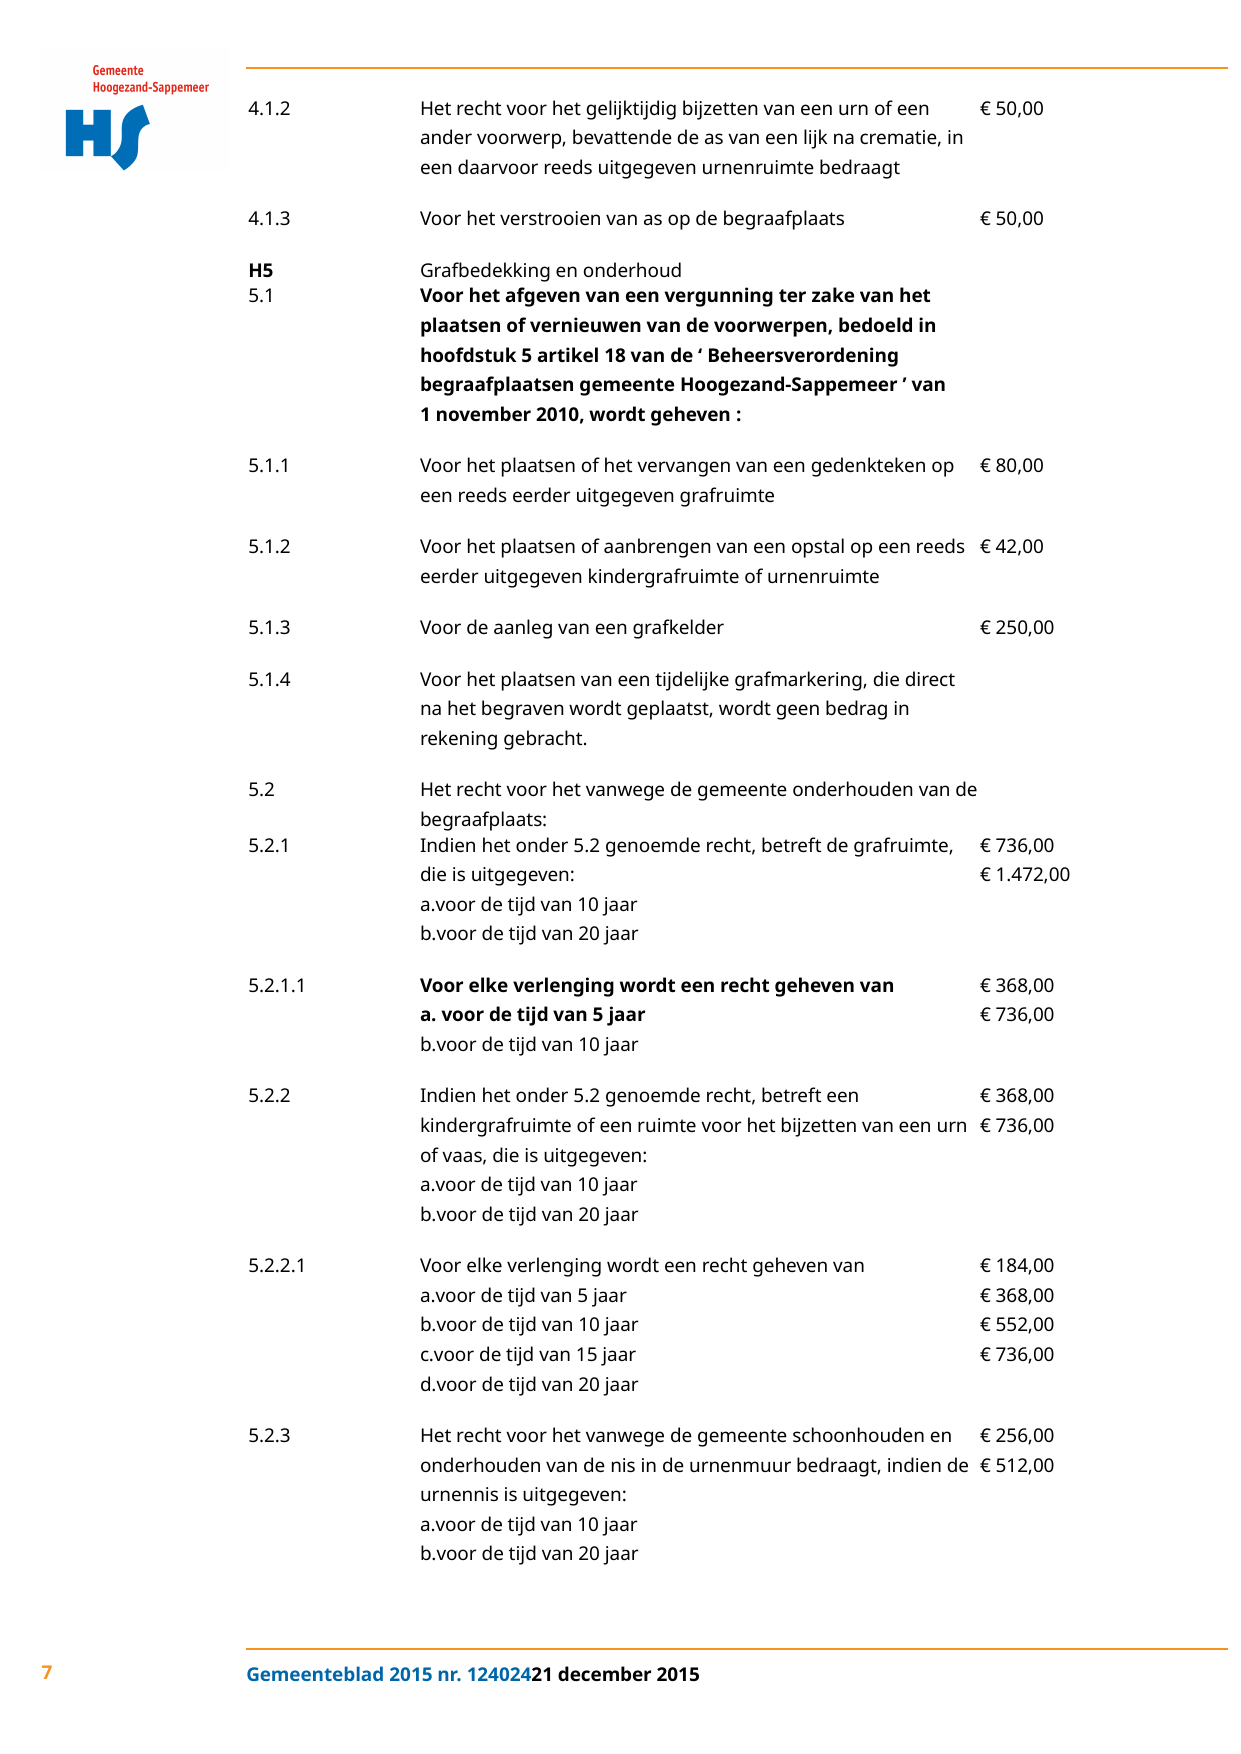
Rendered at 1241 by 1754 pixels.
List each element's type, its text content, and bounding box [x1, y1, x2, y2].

table_cell € 42,00 [980, 534, 1152, 589]
table_cell [980, 427, 1152, 452]
table_cell Voor het plaatsen van een tijdelijke grafmarkering, die direct na het begraven wordt geplaatst, wordt geen bedrag in rekening gebracht. [420, 666, 980, 751]
table_cell 5.2 [248, 777, 420, 832]
table_cell € 184,00 € 368,00 € 552,00 € 736,00 [980, 1253, 1152, 1397]
table_cell [980, 283, 1152, 427]
table_cell [248, 427, 420, 452]
table_cell [248, 1566, 420, 1592]
table_cell 5.1 [248, 283, 420, 427]
table_cell [420, 1057, 980, 1083]
table_cell [248, 1397, 420, 1422]
table_cell Het recht voor het vanwege de gemeente schoonhouden en onderhouden van de nis in de urnenmuur bedraagt, indien de urnennis is uitgegeven: a.voor de tijd van 10 jaar b.voor de tijd van 20 jaar [420, 1422, 980, 1566]
table_cell 5.2.3 [248, 1422, 420, 1566]
table_cell [420, 180, 980, 205]
table_cell [420, 1566, 980, 1592]
table_cell [980, 777, 1152, 832]
table_cell [980, 589, 1152, 614]
table_cell € 736,00 € 1.472,00 [980, 832, 1152, 946]
table_cell 4.1.3 [248, 205, 420, 231]
table_cell 5.1.1 [248, 453, 420, 508]
table_cell [248, 640, 420, 666]
table_cell € 368,00 € 736,00 [980, 972, 1152, 1057]
table_cell Het recht voor het gelijktijdig bijzetten van een urn of een ander voorwerp, bevattende de as van een lijk na crematie, in een daarvoor reeds uitgegeven urnenruimte bedraagt [420, 95, 980, 180]
table_cell € 256,00 € 512,00 [980, 1422, 1152, 1566]
table_cell [248, 180, 420, 205]
table_cell Voor de aanleg van een grafkelder [420, 615, 980, 640]
table_cell [420, 589, 980, 614]
table_cell Voor het plaatsen of aanbrengen van een opstal op een reeds eerder uitgegeven kindergrafruimte of urnenruimte [420, 534, 980, 589]
table_cell [248, 589, 420, 614]
table_cell [420, 946, 980, 972]
table_cell [980, 751, 1152, 777]
table_cell [248, 231, 420, 257]
table_cell [420, 231, 980, 257]
table_cell Grafbedekking en onderhoud [420, 257, 980, 283]
table_cell Indien het onder 5.2 genoemde recht, betreft een kindergrafruimte of een ruimte voor het bijzetten van een urn of vaas, die is uitgegeven: a.voor de tijd van 10 jaar b.voor de tijd van 20 jaar [420, 1083, 980, 1227]
table_cell [980, 231, 1152, 257]
table_cell [420, 427, 980, 452]
table_cell € 80,00 [980, 453, 1152, 508]
table_cell Voor het verstrooien van as op de begraafplaats [420, 205, 980, 231]
table_cell [248, 751, 420, 777]
table_cell [420, 751, 980, 777]
table_cell [420, 1397, 980, 1422]
table_cell 5.1.4 [248, 666, 420, 751]
table_cell [980, 180, 1152, 205]
table_cell 5.2.2 [248, 1083, 420, 1227]
table_cell [980, 1057, 1152, 1083]
table_cell 4.1.2 [248, 95, 420, 180]
picture [41, 47, 231, 172]
table_cell [980, 640, 1152, 666]
table_cell 5.2.2.1 [248, 1253, 420, 1397]
table_cell 5.1.3 [248, 615, 420, 640]
table_cell [248, 508, 420, 533]
table_cell € 50,00 [980, 95, 1152, 180]
table_cell 5.1.2 [248, 534, 420, 589]
table_cell € 368,00 € 736,00 [980, 1083, 1152, 1227]
table_cell Voor elke verlenging wordt een recht geheven van a.voor de tijd van 5 jaar b.voor de tijd van 10 jaar c.voor de tijd van 15 jaar d.voor de tijd van 20 jaar [420, 1253, 980, 1397]
table_cell [980, 666, 1152, 751]
table_cell H5 [248, 257, 420, 283]
table_cell [248, 946, 420, 972]
table_cell [980, 1397, 1152, 1422]
table_cell 5.2.1.1 [248, 972, 420, 1057]
table_cell [980, 946, 1152, 972]
table_cell [980, 257, 1152, 283]
table_cell [420, 508, 980, 533]
table_cell 5.2.1 [248, 832, 420, 946]
table_cell Indien het onder 5.2 genoemde recht, betreft de grafruimte, die is uitgegeven: a.voor de tijd van 10 jaar b.voor de tijd van 20 jaar [420, 832, 980, 946]
table_cell [248, 1227, 420, 1252]
table_cell [248, 1057, 420, 1083]
table_cell [980, 1566, 1152, 1592]
table_cell € 250,00 [980, 615, 1152, 640]
table_cell Voor elke verlenging wordt een recht geheven van a. voor de tijd van 5 jaar b.voor de tijd van 10 jaar [420, 972, 980, 1057]
table_cell Voor het plaatsen of het vervangen van een gedenkteken op een reeds eerder uitgegeven grafruimte [420, 453, 980, 508]
table_cell Het recht voor het vanwege de gemeente onderhouden van de begraafplaats: [420, 777, 980, 832]
table_cell [980, 1227, 1152, 1252]
table_cell [980, 508, 1152, 533]
table_cell Voor het afgeven van een vergunning ter zake van het plaatsen of vernieuwen van de voorwerpen, bedoeld in hoofdstuk 5 artikel 18 van de ‘ Beheersverordening begraafplaatsen gemeente Hoogezand-Sappemeer ’ van 1 november 2010, wordt geheven : [420, 283, 980, 427]
table_cell [420, 640, 980, 666]
table_cell € 50,00 [980, 205, 1152, 231]
table_cell [420, 1227, 980, 1252]
